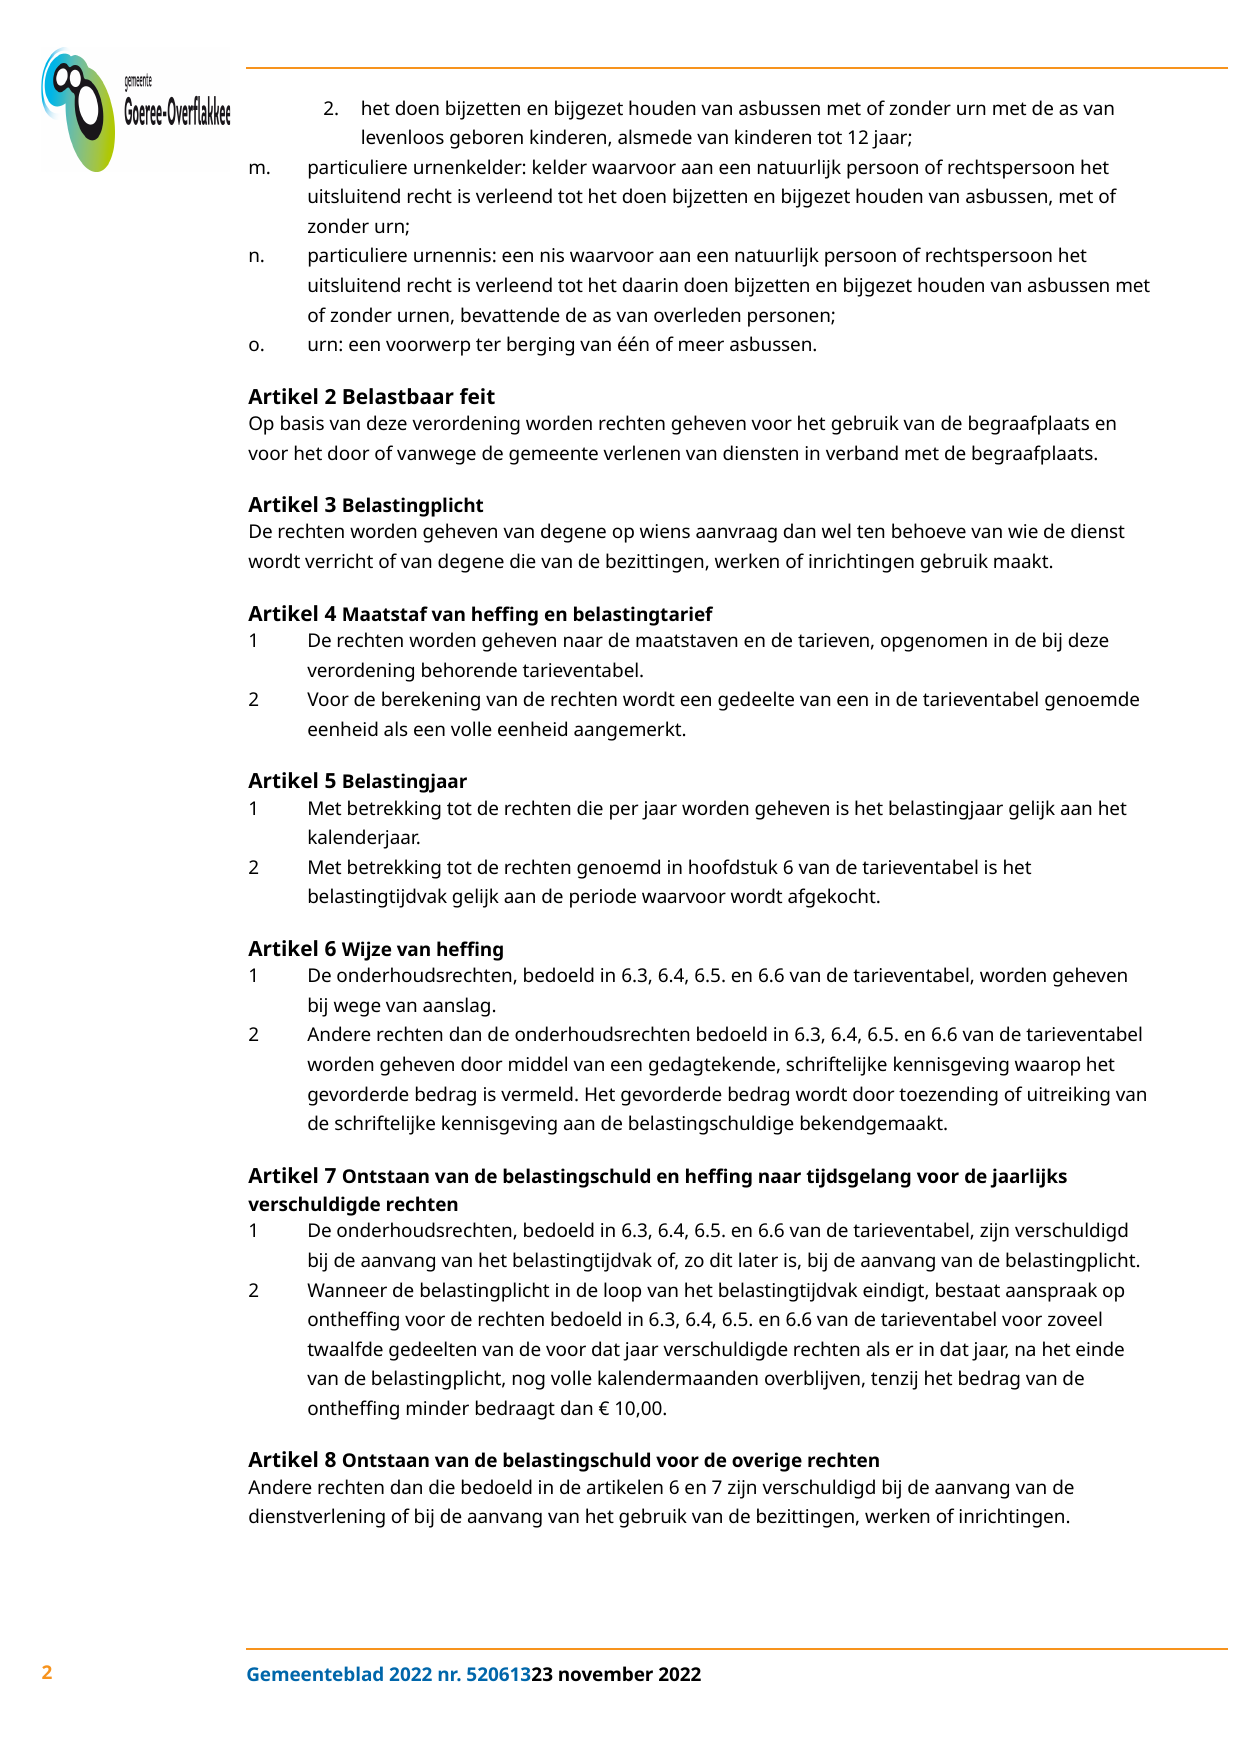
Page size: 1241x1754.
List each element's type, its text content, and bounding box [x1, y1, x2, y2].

text Artikel 8 Ontstaan van de belastingschuld voor de overige rechten [248, 1446, 1152, 1474]
text Artikel 4 Maatstaf van heffing en belastingtarief [248, 599, 1152, 627]
list De onderhoudsrechten, bedoeld in 6.3, 6.4, 6.5. en 6.6 van de tarieventabel, zijn verschuldigd bij de aanvang van het belastingtijdvak of, zo dit later is, bij de aanvang van de belastingplicht. [248, 1218, 1152, 1273]
text Op basis van deze verordening worden rechten geheven voor het gebruik van de begraafplaats en voor het door of vanwege de gemeente verlenen van diensten in verband met de begraafplaats. [248, 410, 1152, 466]
text Andere rechten dan die bedoeld in de artikelen 6 en 7 zijn verschuldigd bij de aanvang van de dienstverlening of bij de aanvang van het gebruik van de bezittingen, werken of inrichtingen. [248, 1474, 1152, 1529]
list Met betrekking tot de rechten die per jaar worden geheven is het belastingjaar gelijk aan het kalenderjaar. [248, 795, 1152, 850]
text De rechten worden geheven van degene op wiens aanvraag dan wel ten behoeve van wie de dienst wordt verricht of van degene die van de bezittingen, werken of inrichtingen gebruik maakt. [248, 519, 1152, 574]
list urn: een voorwerp ter berging van één of meer asbussen. [248, 331, 1152, 357]
list particuliere urnennis: een nis waarvoor aan een natuurlijk persoon of rechtspersoon het uitsluitend recht is verleend tot het daarin doen bijzetten en bijgezet houden van asbussen met of zonder urnen, bevattende de as van overleden personen; [248, 243, 1152, 328]
list het doen bijzetten en bijgezet houden van asbussen met of zonder urn met de as van levenloos geboren kinderen, alsmede van kinderen tot 12 jaar; [323, 95, 1152, 150]
list Voor de berekening van de rechten wordt een gedeelte van een in de tarieventabel genoemde eenheid als een volle eenheid aangemerkt. [248, 686, 1152, 742]
list Wanneer de belastingplicht in de loop van het belastingtijdvak eindigt, bestaat aanspraak op ontheffing voor de rechten bedoeld in 6.3, 6.4, 6.5. en 6.6 van de tarieventabel voor zoveel twaalfde gedeelten van de voor dat jaar verschuldigde rechten als er in dat jaar, na het einde van de belastingplicht, nog volle kalendermaanden overblijven, tenzij het bedrag van de ontheffing minder bedraagt dan € 10,00. [248, 1277, 1152, 1421]
text Artikel 7 Ontstaan van de belastingschuld en heffing naar tijdsgelang voor de jaarlijks verschuldigde rechten [248, 1161, 1152, 1218]
list Andere rechten dan de onderhoudsrechten bedoeld in 6.3, 6.4, 6.5. en 6.6 van de tarieventabel worden geheven door middel van een gedagtekende, schriftelijke kennisgeving waarop het gevorderde bedrag is vermeld. Het gevorderde bedrag wordt door toezending of uitreiking van de schriftelijke kennisgeving aan de belastingschuldige bekendgemaakt. [248, 1022, 1152, 1136]
text Artikel 5 Belastingjaar [248, 766, 1152, 795]
list De rechten worden geheven naar de maatstaven en de tarieven, opgenomen in de bij deze verordening behorende tarieventabel. [248, 627, 1152, 682]
text Artikel 3 Belastingplicht [248, 490, 1152, 519]
text Artikel 6 Wijze van heffing [248, 934, 1152, 962]
picture [41, 47, 231, 172]
text Artikel 2 Belastbaar feit [248, 382, 1152, 410]
list Met betrekking tot de rechten genoemd in hoofdstuk 6 van de tarieventabel is het belastingtijdvak gelijk aan de periode waarvoor wordt afgekocht. [248, 854, 1152, 909]
list De onderhoudsrechten, bedoeld in 6.3, 6.4, 6.5. en 6.6 van de tarieventabel, worden geheven bij wege van aanslag. [248, 962, 1152, 1018]
list particuliere urnenkelder: kelder waarvoor aan een natuurlijk persoon of rechtspersoon het uitsluitend recht is verleend tot het doen bijzetten en bijgezet houden van asbussen, met of zonder urn; [248, 154, 1152, 239]
